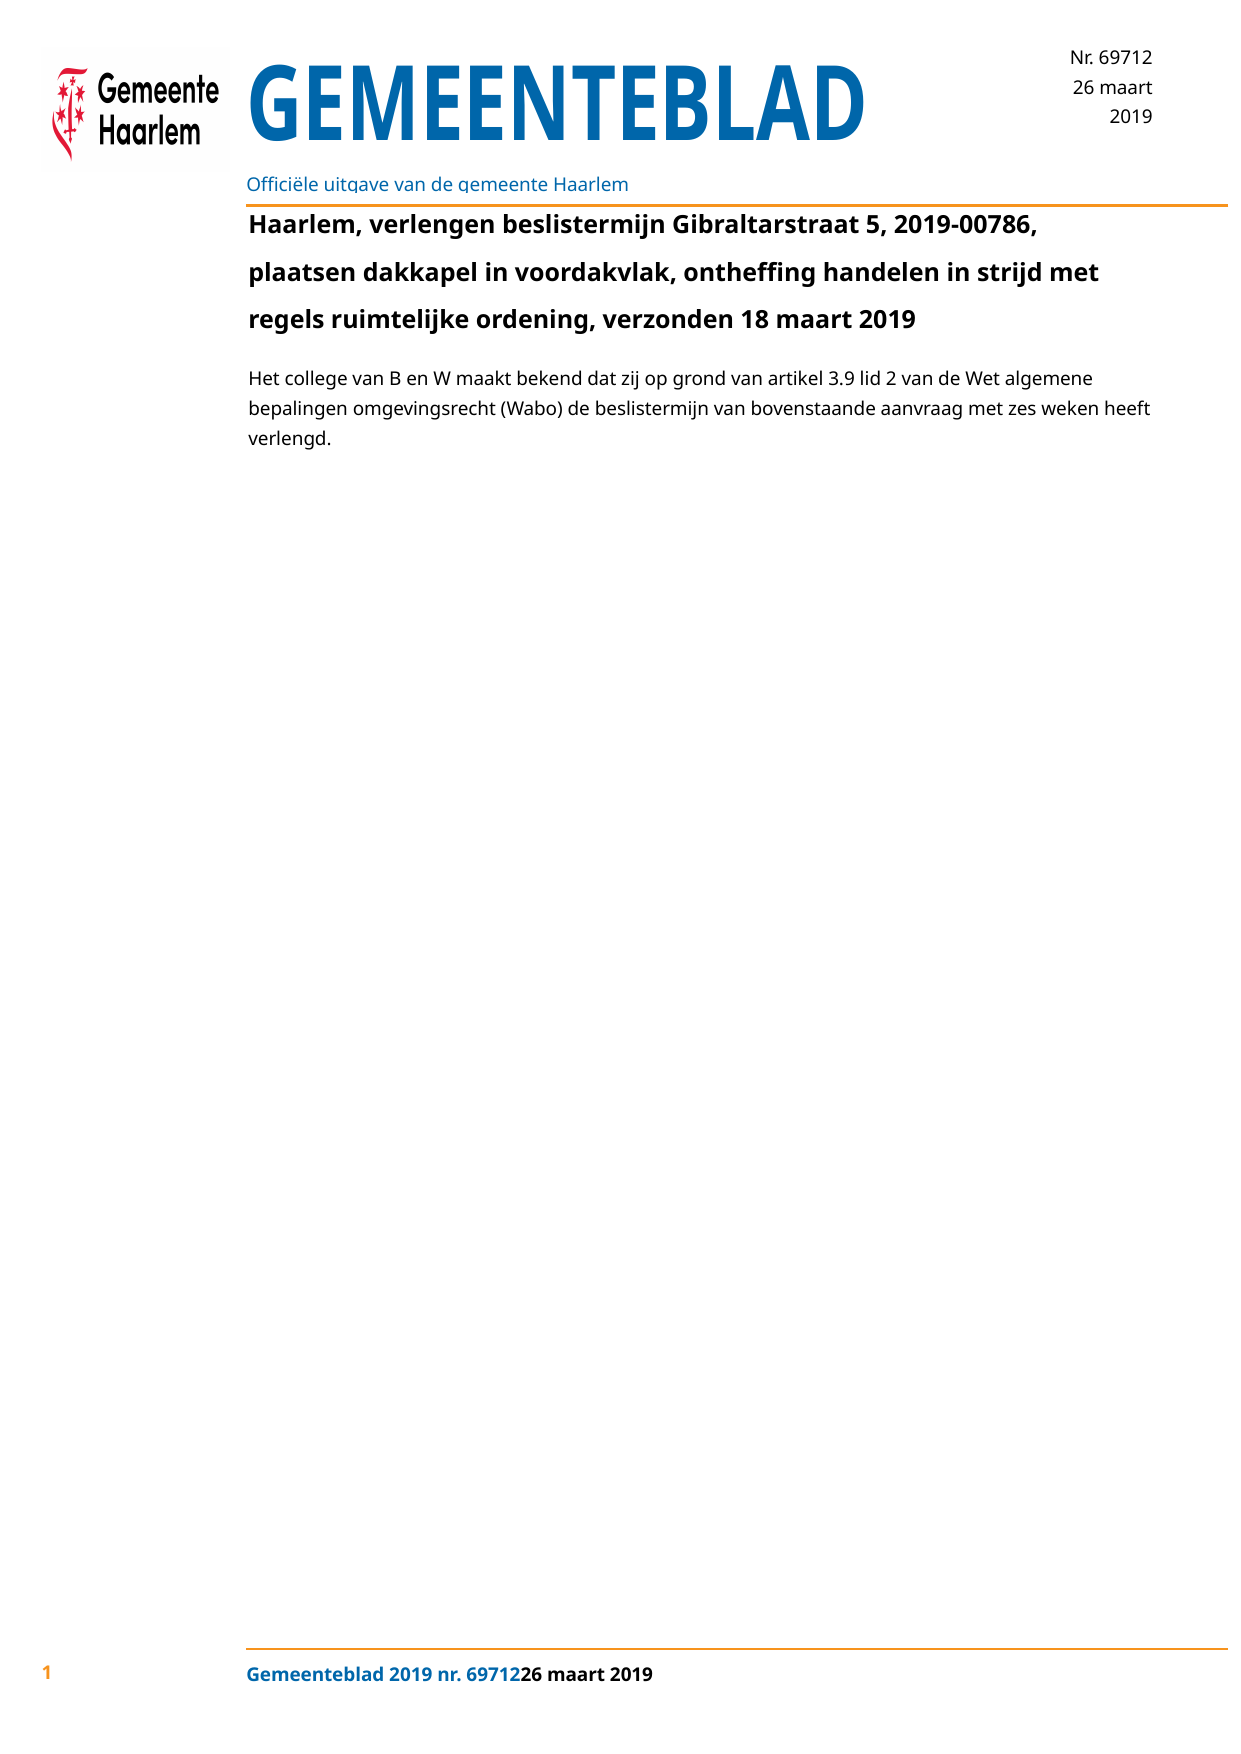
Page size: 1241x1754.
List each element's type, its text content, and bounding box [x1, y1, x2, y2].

text Het college van B en W maakt bekend dat zij op grond van artikel 3.9 lid 2 van de Wet algemene bepalingen omgevingsrecht (Wabo) de beslistermijn van bovenstaande aanvraag met zes weken heeft verlengd. [248, 366, 1152, 450]
picture [41, 47, 231, 172]
text Haarlem, verlengen beslistermijn Gibraltarstraat 5, 2019-00786, plaatsen dakkapel in voordakvlak, ontheffing handelen in strijd met regels ruimtelijke ordening, verzonden 18 maart 2019 [248, 207, 1152, 336]
